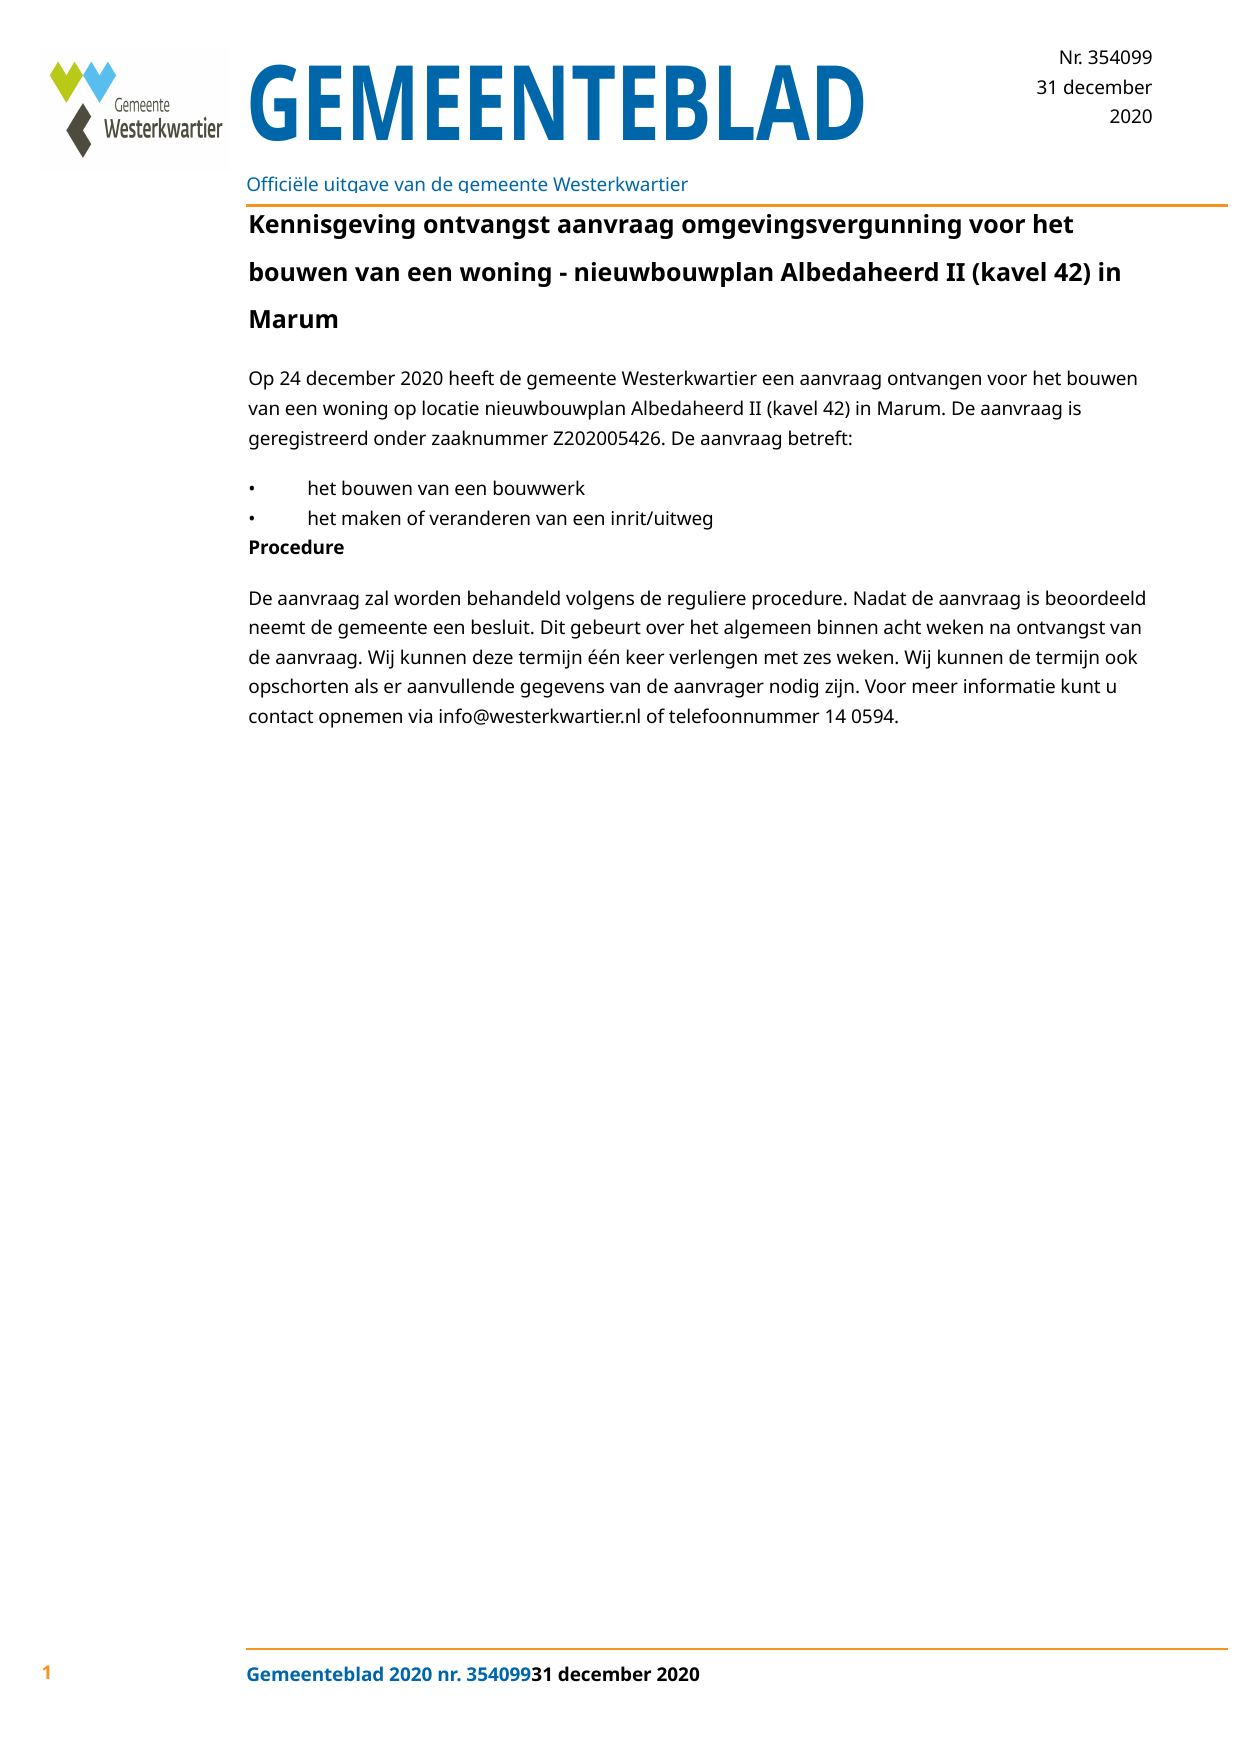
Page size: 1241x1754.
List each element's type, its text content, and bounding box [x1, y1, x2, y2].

picture [41, 47, 231, 172]
text De aanvraag zal worden behandeld volgens de reguliere procedure. Nadat de aanvraag is beoordeeld neemt de gemeente een besluit. Dit gebeurt over het algemeen binnen acht weken na ontvangst van de aanvraag. Wij kunnen deze termijn één keer verlengen met zes weken. Wij kunnen de termijn ook opschorten als er aanvullende gegevens van de aanvrager nodig zijn. Voor meer informatie kunt u contact opnemen via info@westerkwartier.nl of telefoonnummer 14 0594. [248, 585, 1152, 729]
list het maken of veranderen van een inrit/uitweg [248, 505, 1152, 530]
text Op 24 december 2020 heeft de gemeente Westerkwartier een aanvraag ontvangen voor het bouwen van een woning op locatie nieuwbouwplan Albedaheerd II (kavel 42) in Marum. De aanvraag is geregistreerd onder zaaknummer Z202005426. De aanvraag betreft: [248, 366, 1152, 450]
text Kennisgeving ontvangst aanvraag omgevingsvergunning voor het bouwen van een woning - nieuwbouwplan Albedaheerd II (kavel 42) in Marum [248, 207, 1152, 336]
list het bouwen van een bouwwerk [248, 475, 1152, 501]
text Procedure [248, 534, 1152, 560]
